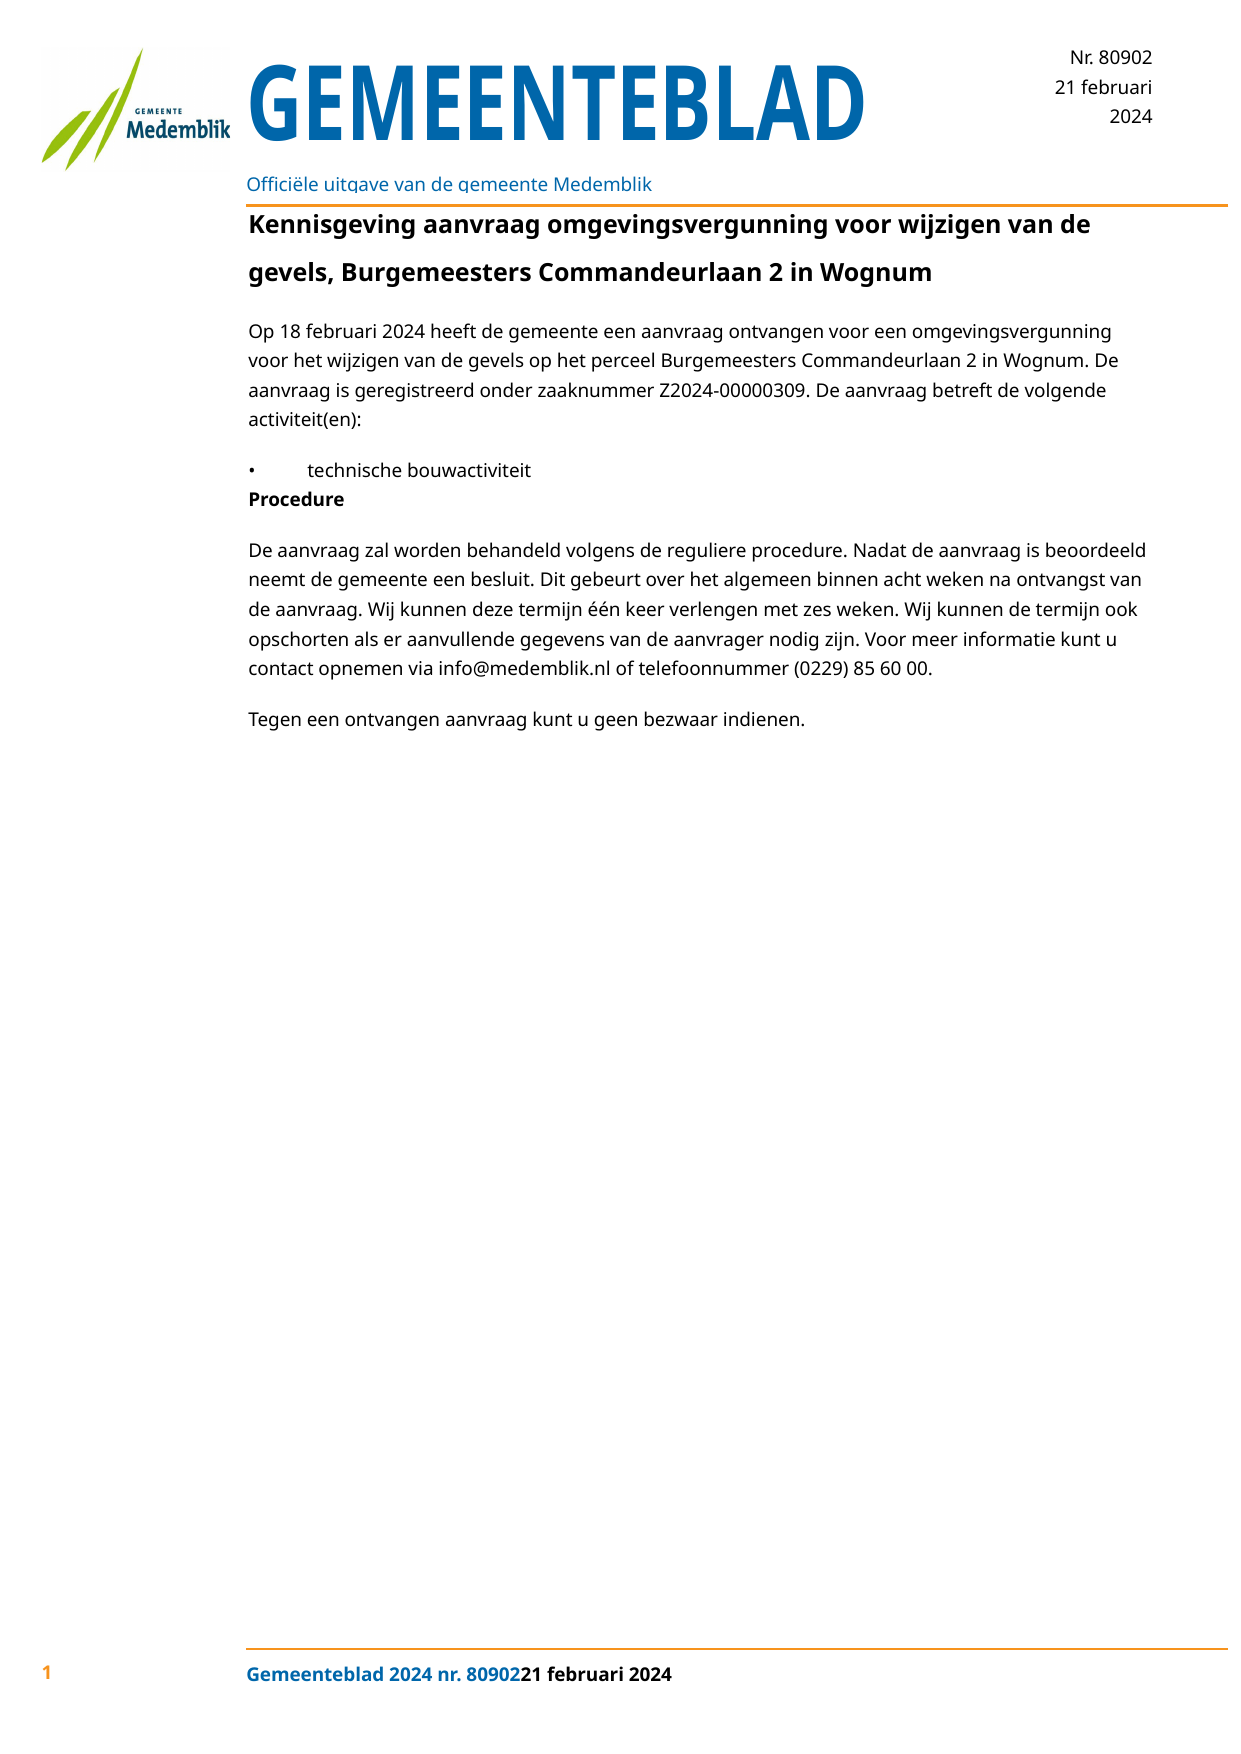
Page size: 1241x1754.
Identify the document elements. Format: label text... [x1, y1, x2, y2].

text Procedure [248, 487, 1152, 512]
text De aanvraag zal worden behandeld volgens de reguliere procedure. Nadat de aanvraag is beoordeeld neemt de gemeente een besluit. Dit gebeurt over het algemeen binnen acht weken na ontvangst van de aanvraag. Wij kunnen deze termijn één keer verlengen met zes weken. Wij kunnen de termijn ook opschorten als er aanvullende gegevens van de aanvrager nodig zijn. Voor meer informatie kunt u contact opnemen via info@medemblik.nl of telefoonnummer (0229) 85 60 00. [248, 537, 1152, 681]
list technische bouwactiviteit [248, 457, 1152, 483]
text Op 18 februari 2024 heeft de gemeente een aanvraag ontvangen voor een omgevingsvergunning voor het wijzigen van de gevels op het perceel Burgemeesters Commandeurlaan 2 in Wognum. De aanvraag is geregistreerd onder zaaknummer Z2024-00000309. De aanvraag betreft de volgende activiteit(en): [248, 318, 1152, 432]
text Kennisgeving aanvraag omgevingsvergunning voor wijzigen van de gevels, Burgemeesters Commandeurlaan 2 in Wognum [248, 207, 1152, 288]
picture [41, 47, 231, 172]
text Tegen een ontvangen aanvraag kunt u geen bezwaar indienen. [248, 706, 1152, 732]
